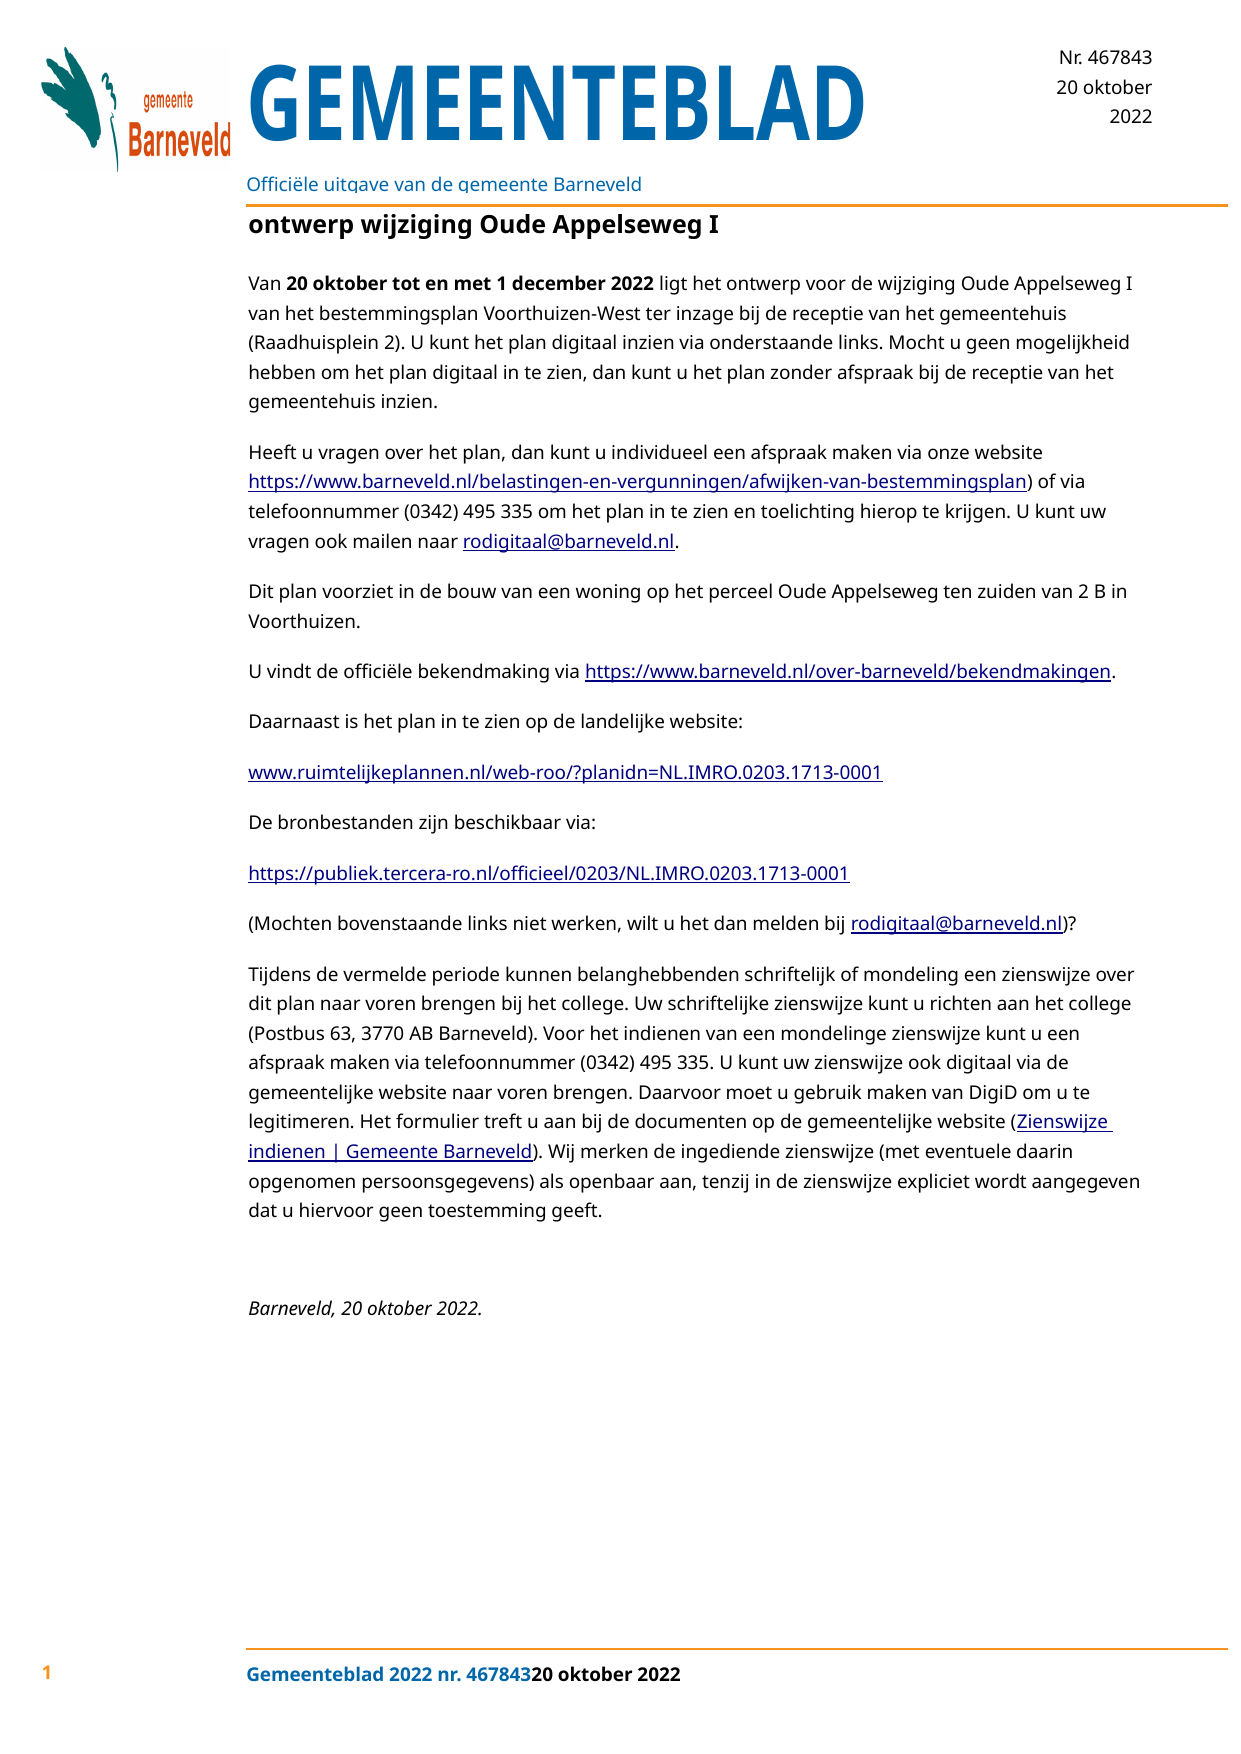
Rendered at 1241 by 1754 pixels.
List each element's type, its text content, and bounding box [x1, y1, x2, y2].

text https://publiek.tercera-ro.nl/officieel/0203/NL.IMRO.0203.1713-0001 [248, 860, 1152, 886]
text www.ruimtelijkeplannen.nl/web-roo/?planidn=NL.IMRO.0203.1713-0001 [248, 759, 1152, 785]
text Heeft u vragen over het plan, dan kunt u individueel een afspraak maken via onze website https://www.barneveld.nl/belastingen-en-vergunningen/afwijken-van-bestemmingsplan) of via telefoonnummer (0342) 495 335 om het plan in te zien en toelichting hierop te krijgen. U kunt uw vragen ook mailen naar rodigitaal@barneveld.nl. [248, 439, 1152, 553]
text Barneveld, 20 oktober 2022. [248, 1296, 1152, 1321]
text ontwerp wijziging Oude Appelseweg I [248, 207, 1152, 241]
text Van 20 oktober tot en met 1 december 2022 ligt het ontwerp voor de wijziging Oude Appelseweg I van het bestemmingsplan Voorthuizen-West ter inzage bij de receptie van het gemeentehuis (Raadhuisplein 2). U kunt het plan digitaal inzien via onderstaande links. Mocht u geen mogelijkheid hebben om het plan digitaal in te zien, dan kunt u het plan zonder afspraak bij de receptie van het gemeentehuis inzien. [248, 270, 1152, 414]
text (Mochten bovenstaande links niet werken, wilt u het dan melden bij rodigitaal@barneveld.nl)? [248, 910, 1152, 936]
text U vindt de officiële bekendmaking via https://www.barneveld.nl/over-barneveld/bekendmakingen. [248, 658, 1152, 684]
text Daarnaast is het plan in te zien op de landelijke website: [248, 709, 1152, 734]
picture [41, 47, 231, 172]
text Tijdens de vermelde periode kunnen belanghebbenden schriftelijk of mondeling een zienswijze over dit plan naar voren brengen bij het college. Uw schriftelijke zienswijze kunt u richten aan het college (Postbus 63, 3770 AB Barneveld). Voor het indienen van een mondelinge zienswijze kunt u een afspraak maken via telefoonnummer (0342) 495 335. U kunt uw zienswijze ook digitaal via de gemeentelijke website naar voren brengen. Daarvoor moet u gebruik maken van DigiD om u te legitimeren. Het formulier treft u aan bij de documenten op de gemeentelijke website (Zienswijze indienen | Gemeente Barneveld). Wij merken de ingediende zienswijze (met eventuele daarin opgenomen persoonsgegevens) als openbaar aan, tenzij in de zienswijze expliciet wordt aangegeven dat u hiervoor geen toestemming geeft. [248, 961, 1152, 1223]
text Dit plan voorziet in de bouw van een woning op het perceel Oude Appelseweg ten zuiden van 2 B in Voorthuizen. [248, 578, 1152, 633]
text De bronbestanden zijn beschikbaar via: [248, 809, 1152, 835]
